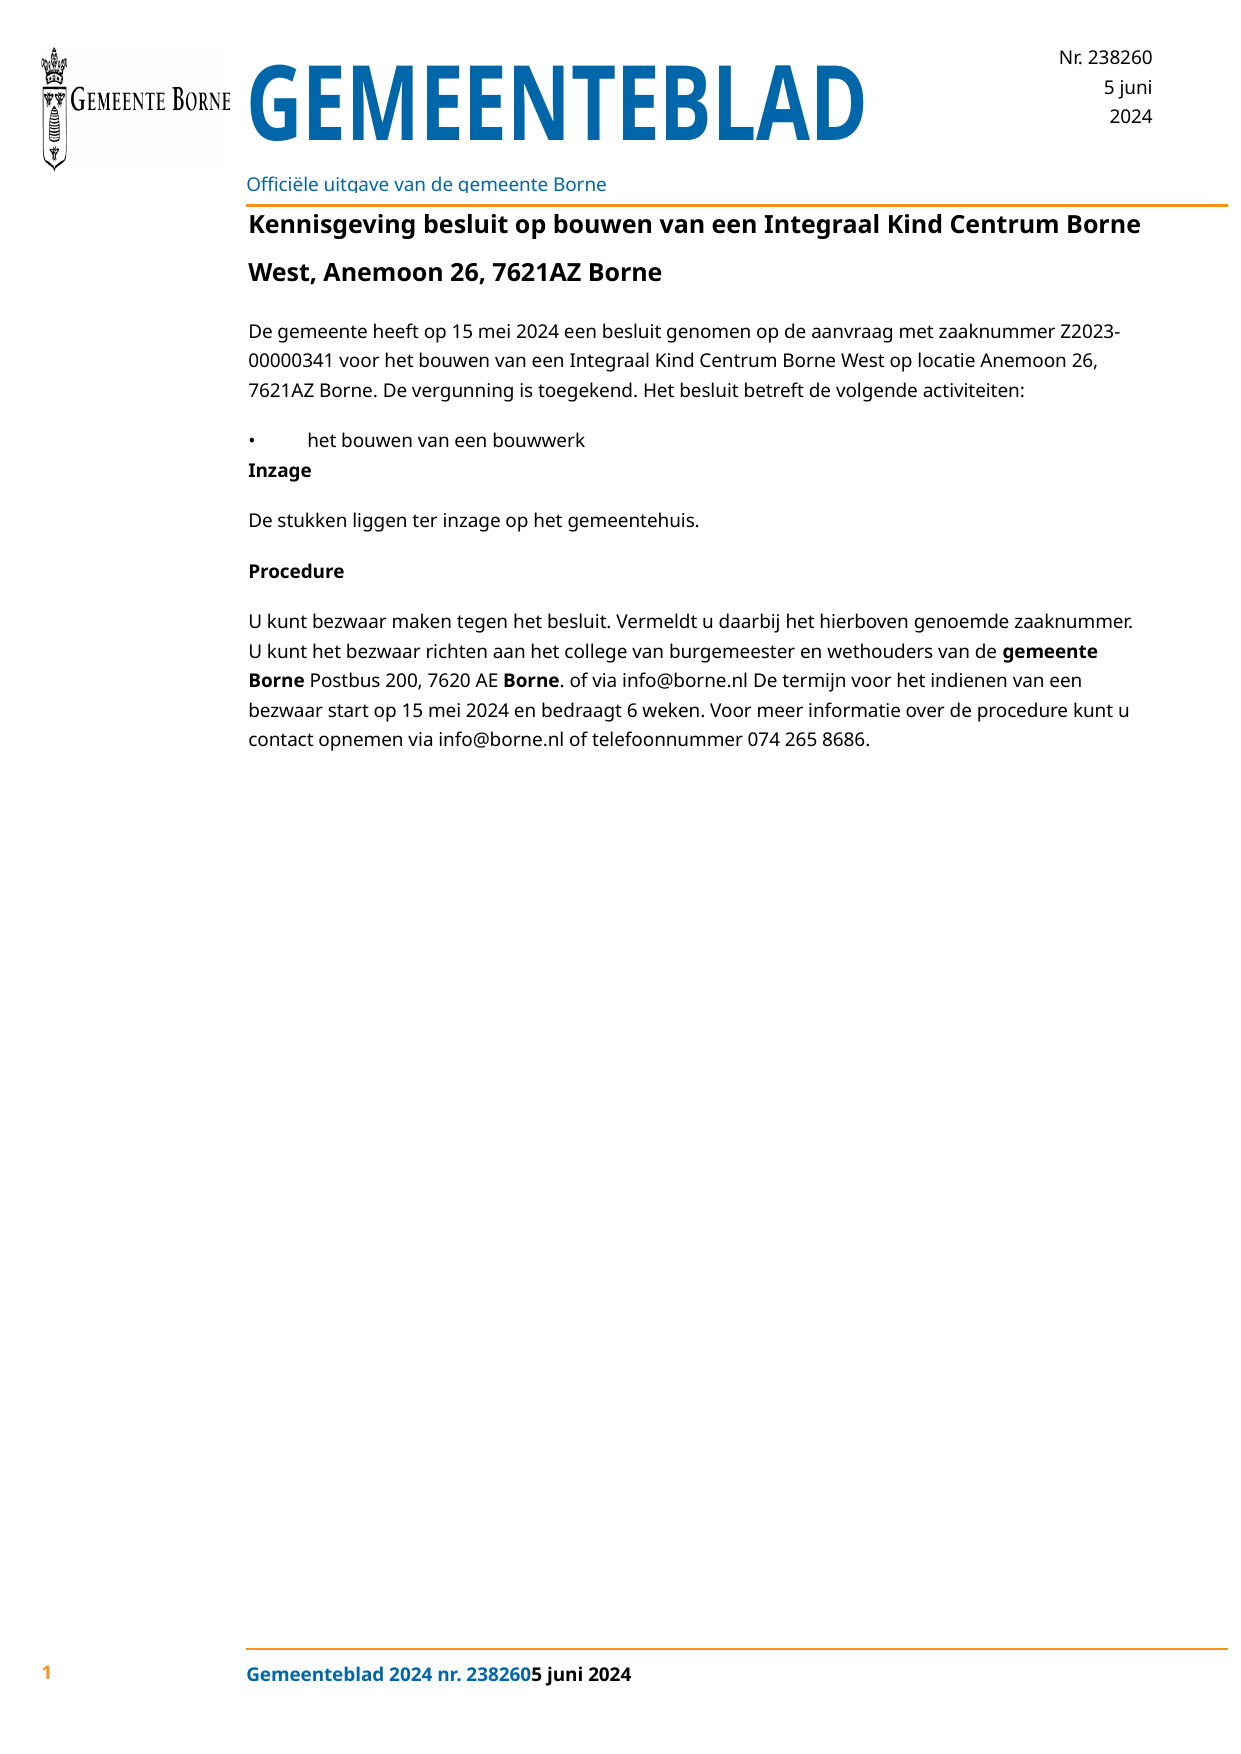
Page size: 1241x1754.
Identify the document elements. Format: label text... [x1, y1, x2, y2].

text Procedure [248, 558, 1152, 584]
picture [41, 47, 231, 172]
list het bouwen van een bouwwerk [248, 427, 1152, 453]
text De stukken liggen ter inzage op het gemeentehuis. [248, 507, 1152, 533]
text Inzage [248, 457, 1152, 483]
text Kennisgeving besluit op bouwen van een Integraal Kind Centrum Borne West, Anemoon 26, 7621AZ Borne [248, 207, 1152, 288]
text De gemeente heeft op 15 mei 2024 een besluit genomen op de aanvraag met zaaknummer Z2023-00000341 voor het bouwen van een Integraal Kind Centrum Borne West op locatie Anemoon 26, 7621AZ Borne. De vergunning is toegekend. Het besluit betreft de volgende activiteiten: [248, 318, 1152, 403]
text U kunt bezwaar maken tegen het besluit. Vermeldt u daarbij het hierboven genoemde zaaknummer. U kunt het bezwaar richten aan het college van burgemeester en wethouders van de gemeente Borne Postbus 200, 7620 AE Borne. of via info@borne.nl De termijn voor het indienen van een bezwaar start op 15 mei 2024 en bedraagt 6 weken. Voor meer informatie over de procedure kunt u contact opnemen via info@borne.nl of telefoonnummer 074 265 8686. [248, 608, 1152, 752]
